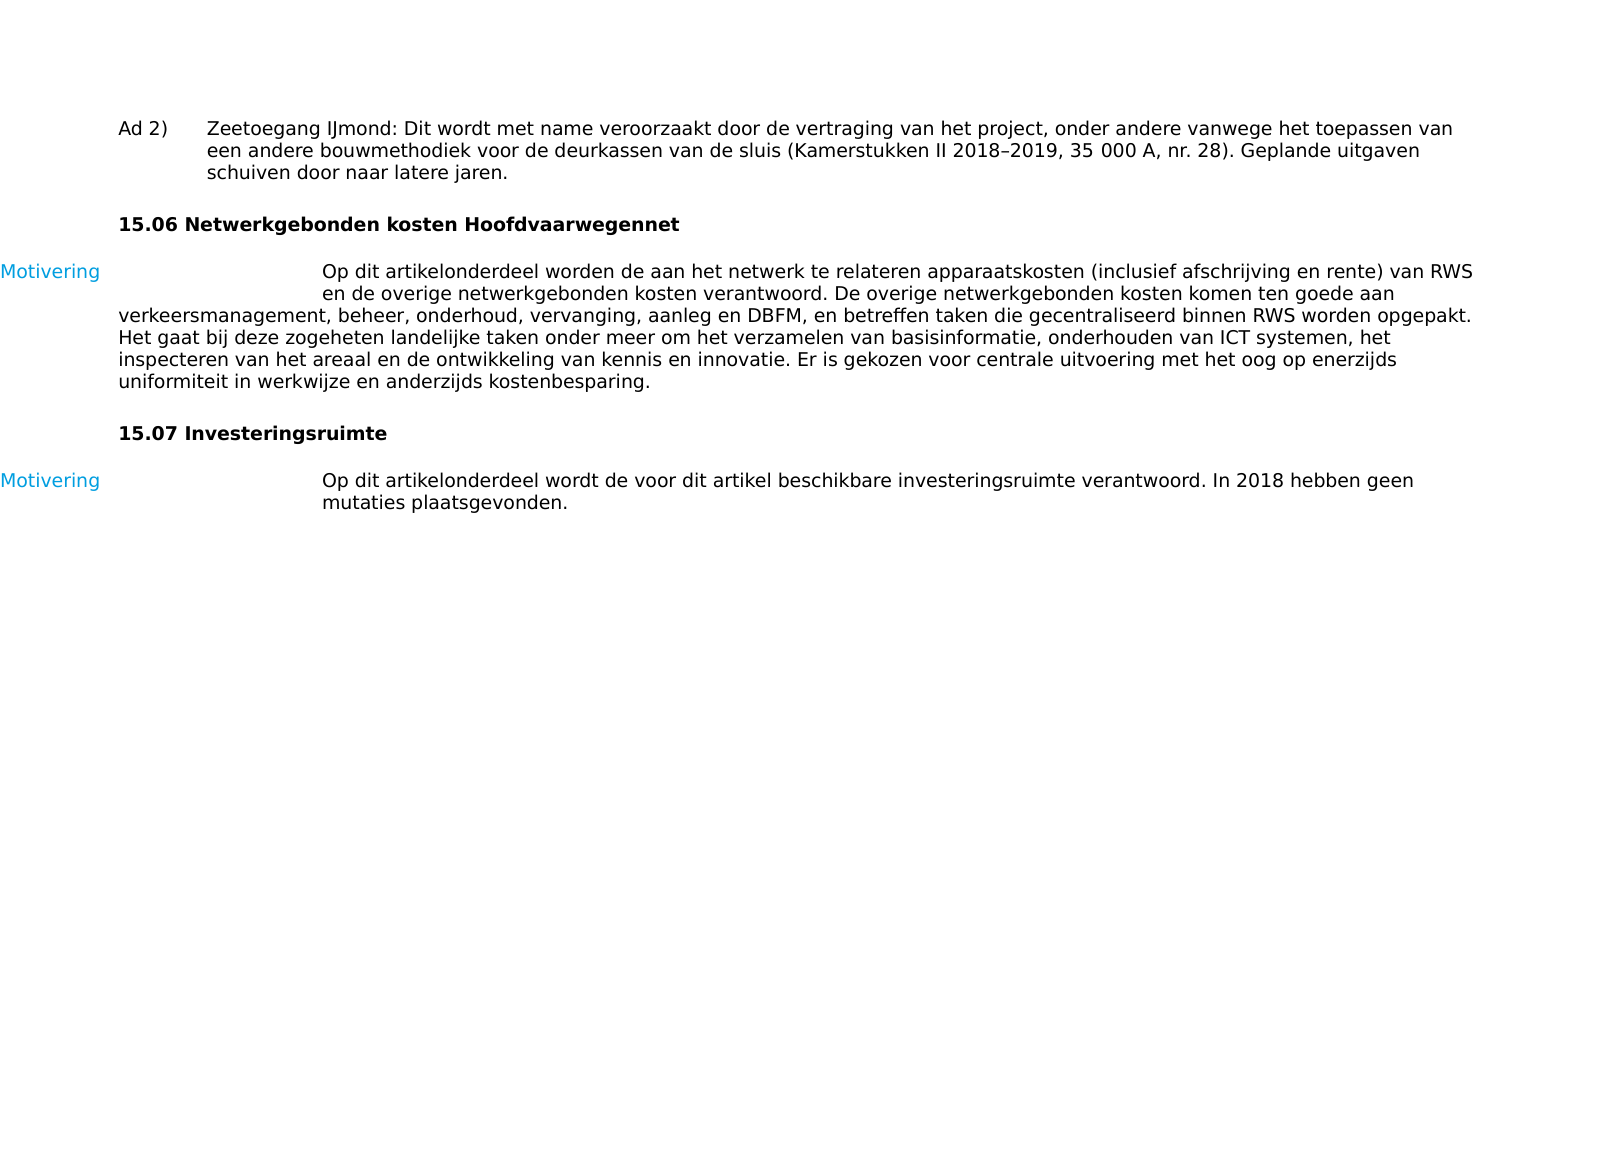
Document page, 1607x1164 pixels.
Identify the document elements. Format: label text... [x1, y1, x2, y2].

subtitle 15.07 Investeringsruimte [118, 423, 1488, 445]
subtitle 15.06 Netwerkgebonden kosten Hoofdvaarwegennet [118, 214, 1488, 236]
text Op dit artikelonderdeel wordt de voor dit artikel beschikbare investeringsruimte verantwoord. In 2018 hebben geen mutaties plaatsgevonden. [0, 470, 1488, 514]
text Motivering [0, 470, 322, 492]
text Op dit artikelonderdeel worden de aan het netwerk te relateren apparaatskosten (inclusief afschrijving en rente) van RWS en de overige netwerkgebonden kosten verantwoord. De overige netwerkgebonden kosten komen ten goede aan verkeersmanagement, beheer, onderhoud, vervanging, aanleg en DBFM, en betreffen taken die gecentraliseerd binnen RWS worden opgepakt. Het gaat bij deze zogeheten landelijke taken onder meer om het verzamelen van basisinformatie, onderhouden van ICT systemen, het inspecteren van het areaal en de ontwikkeling van kennis en innovatie. Er is gekozen voor centrale uitvoering met het oog op enerzijds uniformiteit in werkwijze en anderzijds kostenbesparing. [0, 261, 1488, 393]
text Ad 2) Zeetoegang IJmond: Dit wordt met name veroorzaakt door de vertraging van het project, onder andere vanwege het toepassen van een andere bouwmethodiek voor de deurkassen van de sluis (Kamerstukken II 2018–2019, 35 000 A, nr. 28). Geplande uitgaven schuiven door naar latere jaren. [118, 118, 1488, 184]
text Motivering [0, 261, 322, 283]
